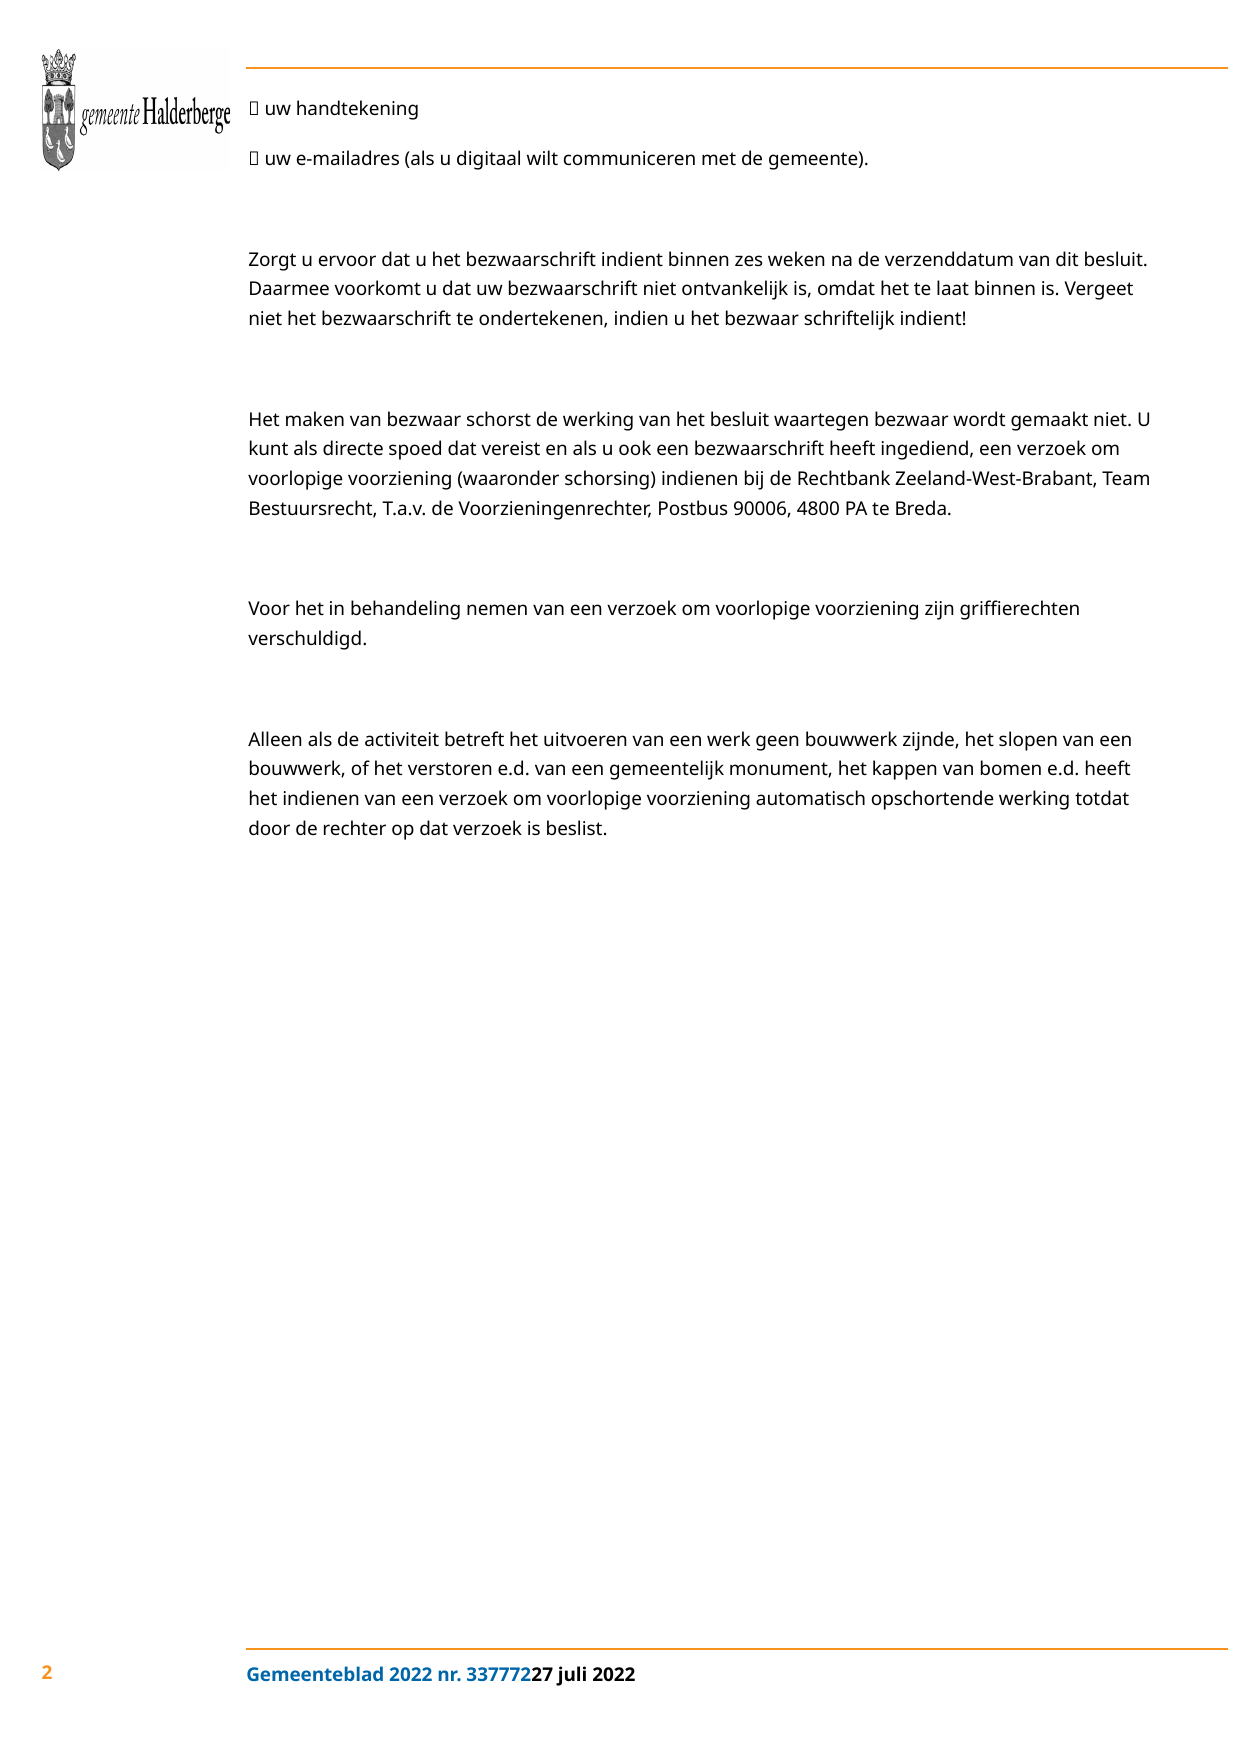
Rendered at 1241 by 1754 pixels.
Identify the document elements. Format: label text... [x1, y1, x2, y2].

picture [41, 47, 231, 172]
text  uw e-mailadres (als u digitaal wilt communiceren met de gemeente). [248, 145, 1152, 171]
text  uw handtekening [248, 95, 1152, 121]
text Voor het in behandeling nemen van een verzoek om voorlopige voorziening zijn griffierechten verschuldigd. [248, 596, 1152, 651]
text Zorgt u ervoor dat u het bezwaarschrift indient binnen zes weken na de verzenddatum van dit besluit. Daarmee voorkomt u dat uw bezwaarschrift niet ontvankelijk is, omdat het te laat binnen is. Vergeet niet het bezwaarschrift te ondertekenen, indien u het bezwaar schriftelijk indient! [248, 246, 1152, 331]
text Het maken van bezwaar schorst de werking van het besluit waartegen bezwaar wordt gemaakt niet. U kunt als directe spoed dat vereist en als u ook een bezwaarschrift heeft ingediend, een verzoek om voorlopige voorziening (waaronder schorsing) indienen bij de Rechtbank Zeeland-West-Brabant, Team Bestuursrecht, T.a.v. de Voorzieningenrechter, Postbus 90006, 4800 PA te Breda. [248, 406, 1152, 521]
text Alleen als de activiteit betreft het uitvoeren van een werk geen bouwwerk zijnde, het slopen van een bouwwerk, of het verstoren e.d. van een gemeentelijk monument, het kappen van bomen e.d. heeft het indienen van een verzoek om voorlopige voorziening automatisch opschortende werking totdat door de rechter op dat verzoek is beslist. [248, 726, 1152, 841]
